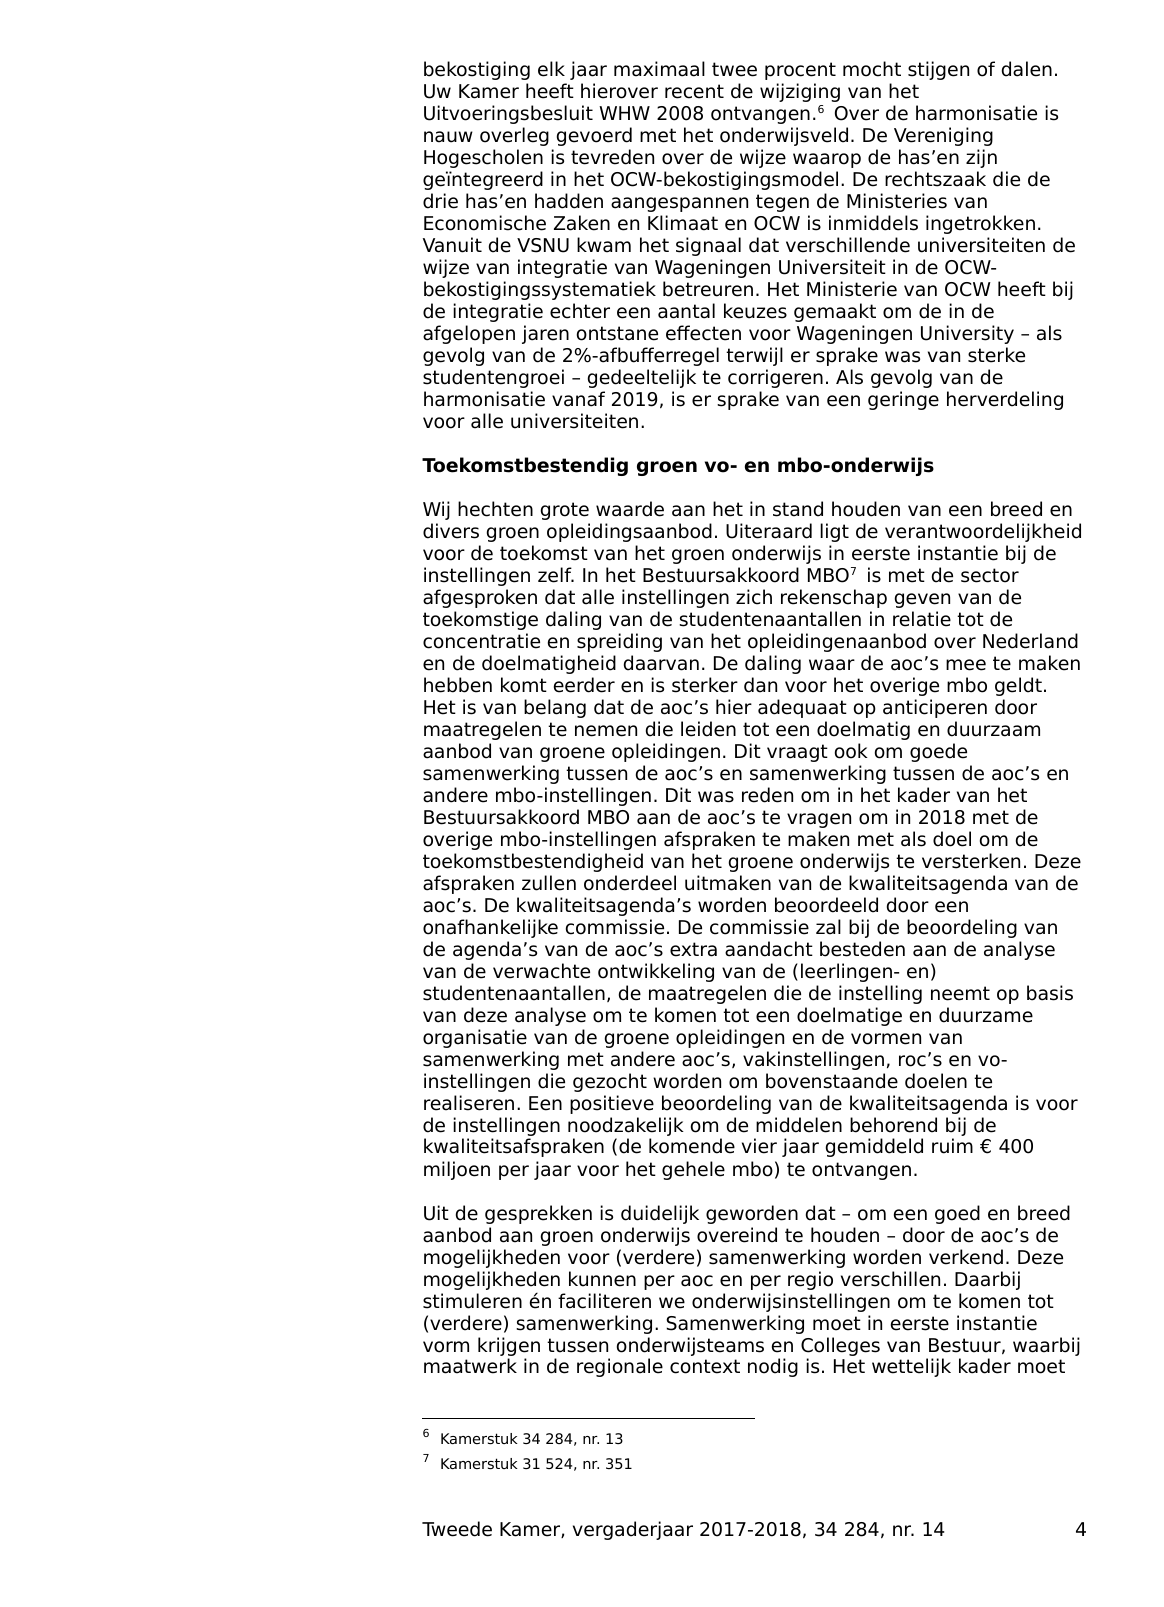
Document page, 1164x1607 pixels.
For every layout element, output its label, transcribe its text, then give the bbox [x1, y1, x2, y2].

text bekostiging elk jaar maximaal twee procent mocht stijgen of dalen. Uw Kamer heeft hierover recent de wijziging van het Uitvoeringsbesluit WHW 2008 ontvangen. Over de harmonisatie is nauw overleg gevoerd met het onderwijsveld. De Vereniging Hogescholen is tevreden over de wijze waarop de has’en zijn geïntegreerd in het OCW-bekostigingsmodel. De rechtszaak die de drie has’en hadden aangespannen tegen de Ministeries van Economische Zaken en Klimaat en OCW is inmiddels ingetrokken. Vanuit de VSNU kwam het signaal dat verschillende universiteiten de wijze van integratie van Wageningen Universiteit in de OCW-bekostigingssystematiek betreuren. Het Ministerie van OCW heeft bij de integratie echter een aantal keuzes gemaakt om de in de afgelopen jaren ontstane effecten voor Wageningen University – als gevolg van de 2%-afbufferregel terwijl er sprake was van sterke studentengroei – gedeeltelijk te corrigeren. Als gevolg van de harmonisatie vanaf 2019, is er sprake van een geringe herverdeling voor alle universiteiten. [422, 59, 1087, 433]
text Wij hechten grote waarde aan het in stand houden van een breed en divers groen opleidingsaanbod. Uiteraard ligt de verantwoordelijkheid voor de toekomst van het groen onderwijs in eerste instantie bij de instellingen zelf. In het Bestuursakkoord MBO is met de sector afgesproken dat alle instellingen zich rekenschap geven van de toekomstige daling van de studentenaantallen in relatie tot de concentratie en spreiding van het opleidingenaanbod over Nederland en de doelmatigheid daarvan. De daling waar de aoc’s mee te maken hebben komt eerder en is sterker dan voor het overige mbo geldt. Het is van belang dat de aoc’s hier adequaat op anticiperen door maatregelen te nemen die leiden tot een doelmatig en duurzaam aanbod van groene opleidingen. Dit vraagt ook om goede samenwerking tussen de aoc’s en samenwerking tussen de aoc’s en andere mbo-instellingen. Dit was reden om in het kader van het Bestuursakkoord MBO aan de aoc’s te vragen om in 2018 met de overige mbo-instellingen afspraken te maken met als doel om de toekomstbestendigheid van het groene onderwijs te versterken. Deze afspraken zullen onderdeel uitmaken van de kwaliteitsagenda van de aoc’s. De kwaliteitsagenda’s worden beoordeeld door een onafhankelijke commissie. De commissie zal bij de beoordeling van de agenda’s van de aoc’s extra aandacht besteden aan de analyse van de verwachte ontwikkeling van de (leerlingen- en) studentenaantallen, de maatregelen die de instelling neemt op basis van deze analyse om te komen tot een doelmatige en duurzame organisatie van de groene opleidingen en de vormen van samenwerking met andere aoc’s, vakinstellingen, roc’s en vo-instellingen die gezocht worden om bovenstaande doelen te realiseren. Een positieve beoordeling van de kwaliteitsagenda is voor de instellingen noodzakelijk om de middelen behorend bij de kwaliteitsafspraken (de komende vier jaar gemiddeld ruim € 400 miljoen per jaar voor het gehele mbo) te ontvangen. [422, 499, 1087, 1180]
subtitle Toekomstbestendig groen vo- en mbo-onderwijs [422, 455, 1087, 477]
text Kamerstuk 34 284, nr. 13 [422, 1427, 1087, 1449]
text Kamerstuk 31 524, nr. 351 [422, 1452, 1087, 1474]
text Uit de gesprekken is duidelijk geworden dat – om een goed en breed aanbod aan groen onderwijs overeind te houden – door de aoc’s de mogelijkheden voor (verdere) samenwerking worden verkend. Deze mogelijkheden kunnen per aoc en per regio verschillen. Daarbij stimuleren én faciliteren we onderwijsinstellingen om te komen tot (verdere) samenwerking. Samenwerking moet in eerste instantie vorm krijgen tussen onderwijsteams en Colleges van Bestuur, waarbij maatwerk in de regionale context nodig is. Het wettelijk kader moet [422, 1203, 1087, 1378]
